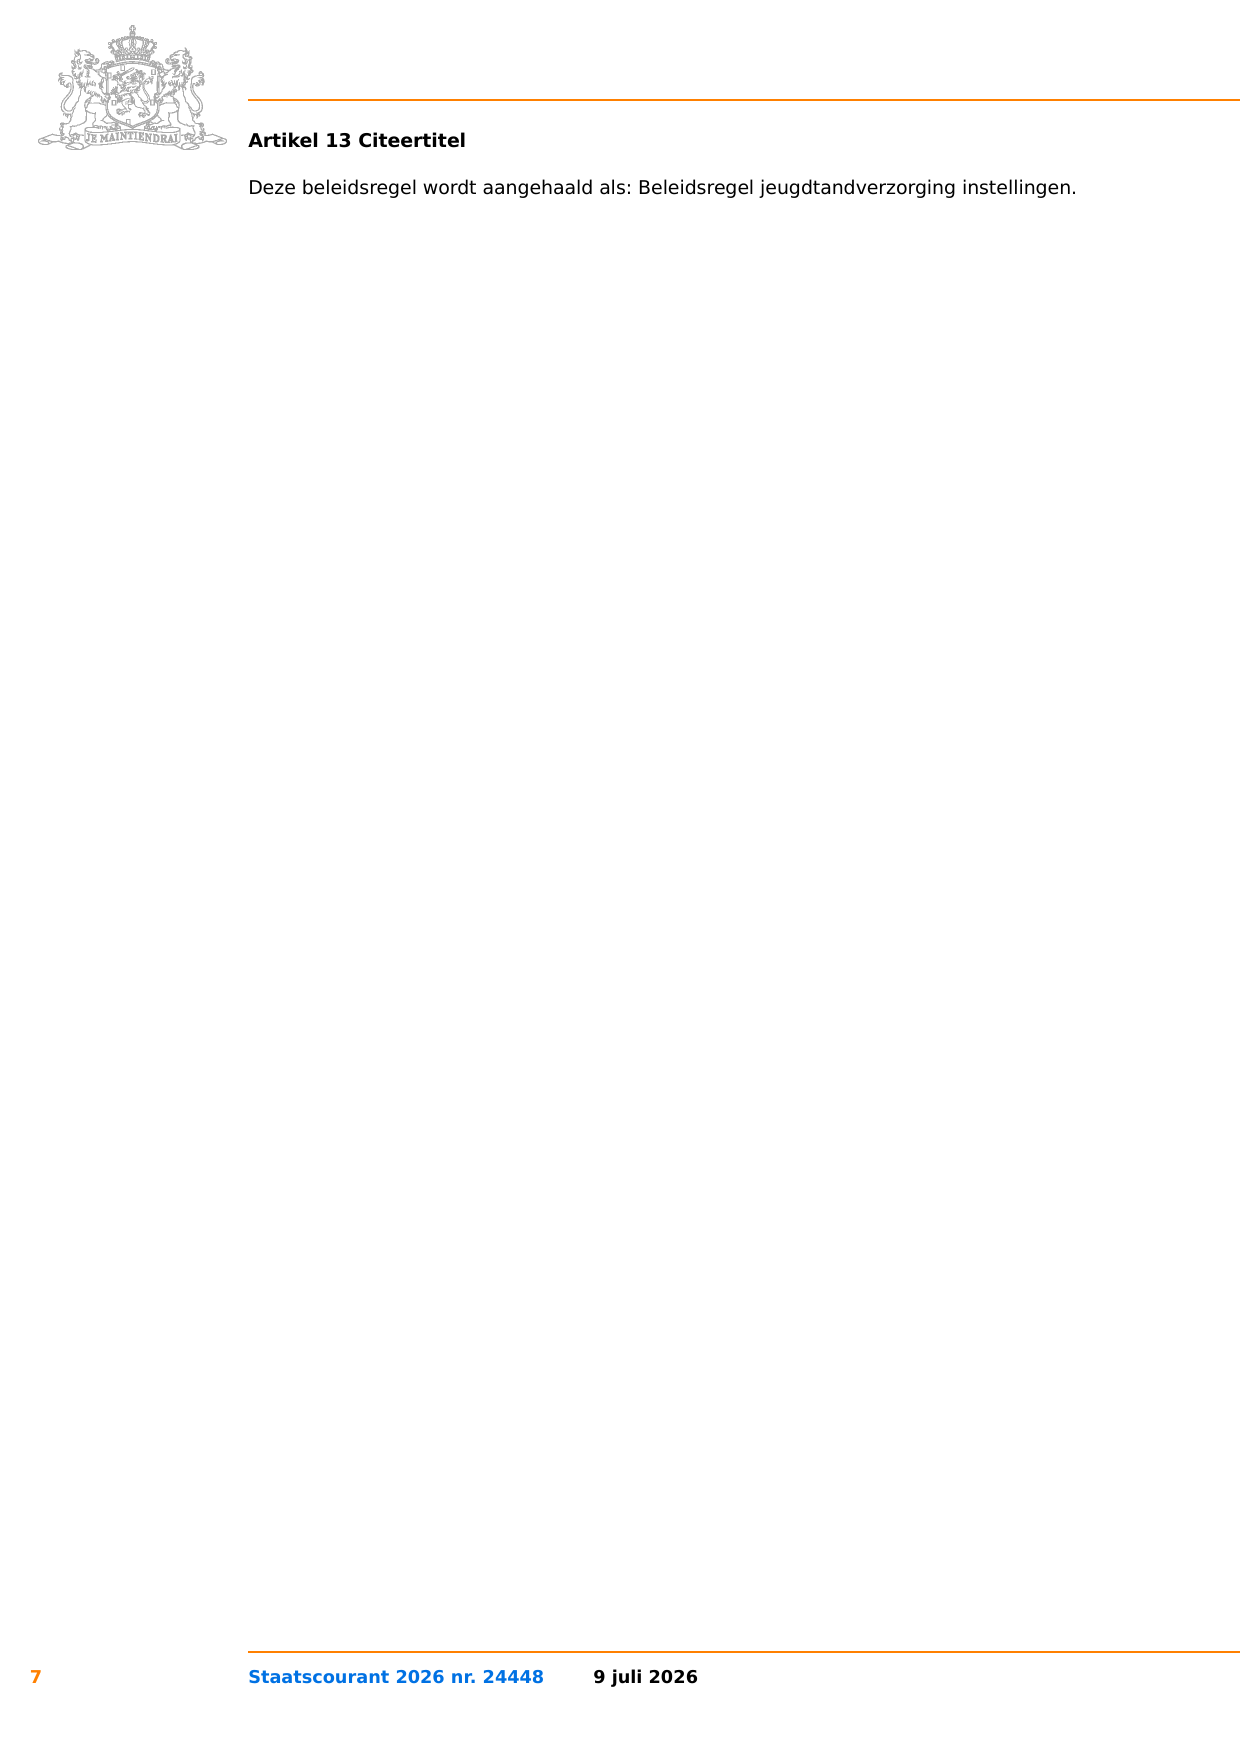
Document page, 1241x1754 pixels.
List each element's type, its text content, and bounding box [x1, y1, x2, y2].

subtitle Artikel 13 Citeertitel [248, 130, 1163, 152]
picture [38, 25, 227, 150]
text Deze beleidsregel wordt aangehaald als: Beleidsregel jeugdtandverzorging instellingen. [248, 177, 1163, 199]
